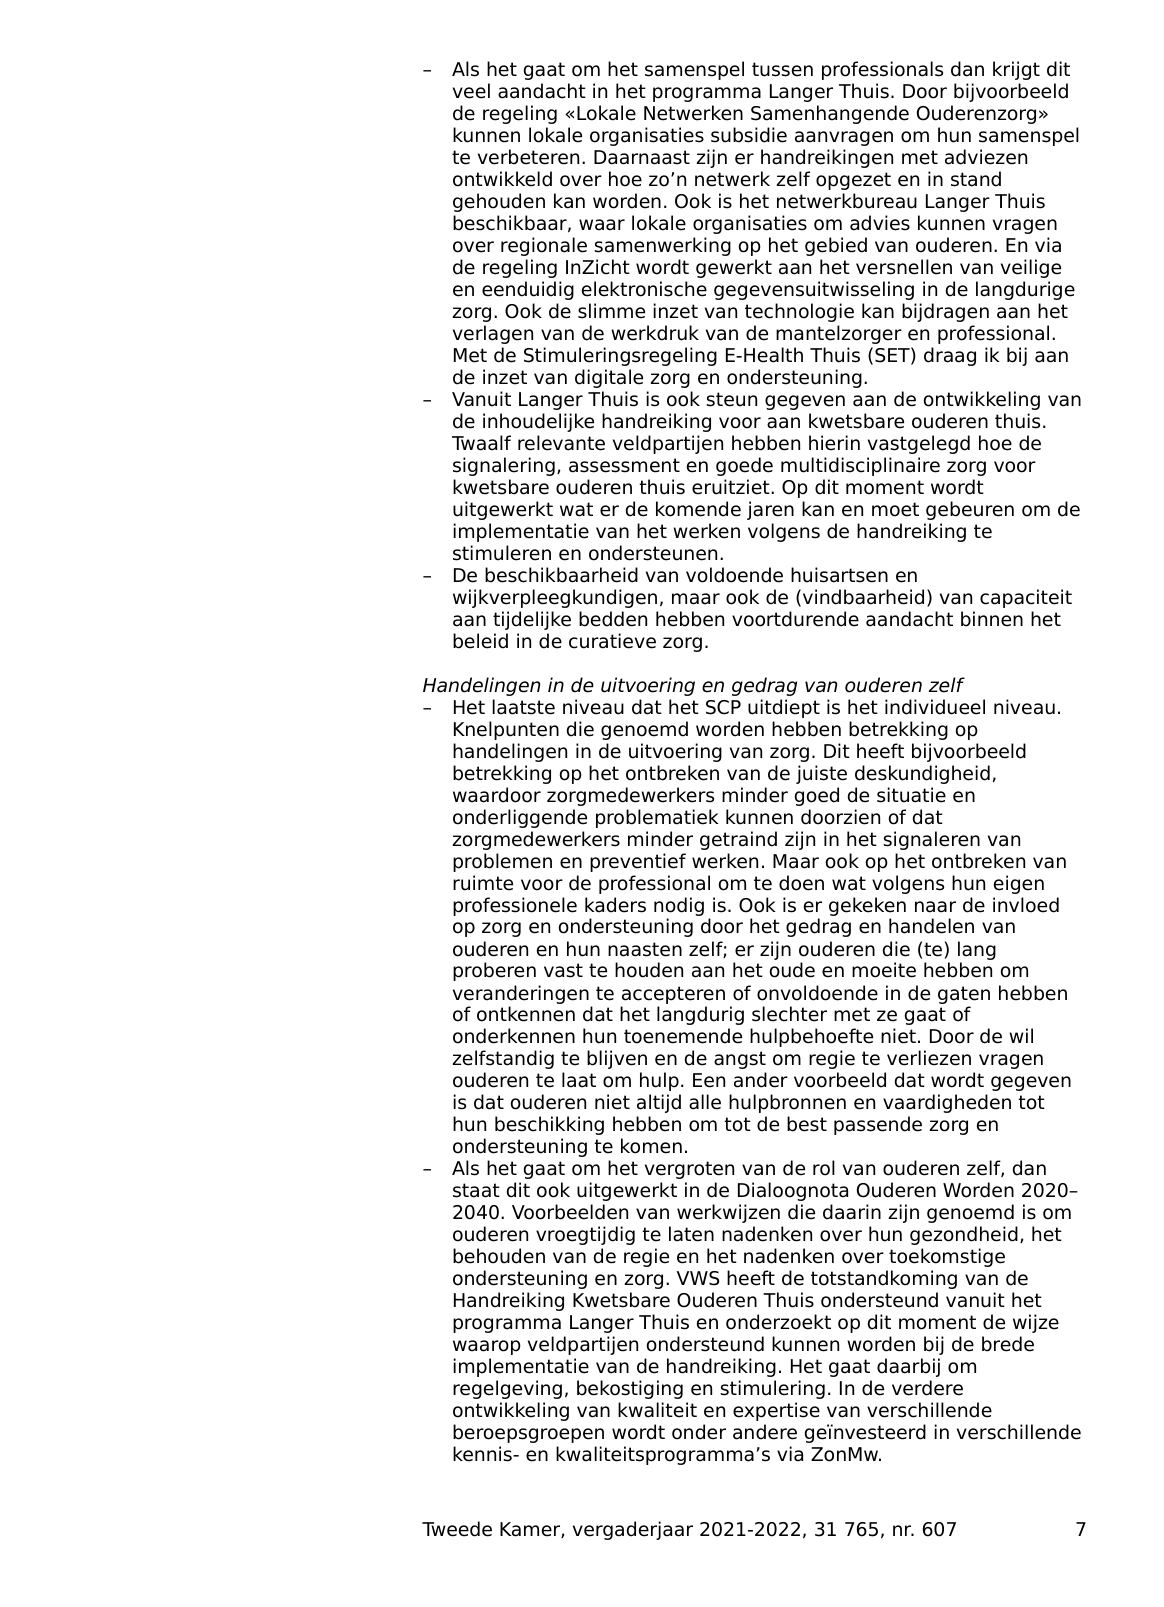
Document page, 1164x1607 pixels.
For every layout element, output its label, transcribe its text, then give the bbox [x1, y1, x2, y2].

text Handelingen in de uitvoering en gedrag van ouderen zelf [422, 675, 1087, 697]
text – Als het gaat om het samenspel tussen professionals dan krijgt dit veel aandacht in het programma Langer Thuis. Door bijvoorbeeld de regeling «Lokale Netwerken Samenhangende Ouderenzorg» kunnen lokale organisaties subsidie aanvragen om hun samenspel te verbeteren. Daarnaast zijn er handreikingen met adviezen ontwikkeld over hoe zo’n netwerk zelf opgezet en in stand gehouden kan worden. Ook is het netwerkbureau Langer Thuis beschikbaar, waar lokale organisaties om advies kunnen vragen over regionale samenwerking op het gebied van ouderen. En via de regeling InZicht wordt gewerkt aan het versnellen van veilige en eenduidig elektronische gegevensuitwisseling in de langdurige zorg. Ook de slimme inzet van technologie kan bijdragen aan het verlagen van de werkdruk van de mantelzorger en professional. Met de Stimuleringsregeling E-Health Thuis (SET) draag ik bij aan de inzet van digitale zorg en ondersteuning. [422, 59, 1087, 389]
text – Het laatste niveau dat het SCP uitdiept is het individueel niveau. Knelpunten die genoemd worden hebben betrekking op handelingen in de uitvoering van zorg. Dit heeft bijvoorbeeld betrekking op het ontbreken van de juiste deskundigheid, waardoor zorgmedewerkers minder goed de situatie en onderliggende problematiek kunnen doorzien of dat zorgmedewerkers minder getraind zijn in het signaleren van problemen en preventief werken. Maar ook op het ontbreken van ruimte voor de professional om te doen wat volgens hun eigen professionele kaders nodig is. Ook is er gekeken naar de invloed op zorg en ondersteuning door het gedrag en handelen van ouderen en hun naasten zelf; er zijn ouderen die (te) lang proberen vast te houden aan het oude en moeite hebben om veranderingen te accepteren of onvoldoende in de gaten hebben of ontkennen dat het langdurig slechter met ze gaat of onderkennen hun toenemende hulpbehoefte niet. Door de wil zelfstandig te blijven en de angst om regie te verliezen vragen ouderen te laat om hulp. Een ander voorbeeld dat wordt gegeven is dat ouderen niet altijd alle hulpbronnen en vaardigheden tot hun beschikking hebben om tot de best passende zorg en ondersteuning te komen. [422, 697, 1087, 1158]
text – De beschikbaarheid van voldoende huisartsen en wijkverpleegkundigen, maar ook de (vindbaarheid) van capaciteit aan tijdelijke bedden hebben voortdurende aandacht binnen het beleid in de curatieve zorg. [422, 564, 1087, 652]
text – Vanuit Langer Thuis is ook steun gegeven aan de ontwikkeling van de inhoudelijke handreiking voor aan kwetsbare ouderen thuis. Twaalf relevante veldpartijen hebben hierin vastgelegd hoe de signalering, assessment en goede multidisciplinaire zorg voor kwetsbare ouderen thuis eruitziet. Op dit moment wordt uitgewerkt wat er de komende jaren kan en moet gebeuren om de implementatie van het werken volgens de handreiking te stimuleren en ondersteunen. [422, 389, 1087, 564]
text – Als het gaat om het vergroten van de rol van ouderen zelf, dan staat dit ook uitgewerkt in de Dialoognota Ouderen Worden 2020–2040. Voorbeelden van werkwijzen die daarin zijn genoemd is om ouderen vroegtijdig te laten nadenken over hun gezondheid, het behouden van de regie en het nadenken over toekomstige ondersteuning en zorg. VWS heeft de totstandkoming van de Handreiking Kwetsbare Ouderen Thuis ondersteund vanuit het programma Langer Thuis en onderzoekt op dit moment de wijze waarop veldpartijen ondersteund kunnen worden bij de brede implementatie van de handreiking. Het gaat daarbij om regelgeving, bekostiging en stimulering. In de verdere ontwikkeling van kwaliteit en expertise van verschillende beroepsgroepen wordt onder andere geïnvesteerd in verschillende kennis- en kwaliteitsprogramma’s via ZonMw. [422, 1158, 1087, 1466]
